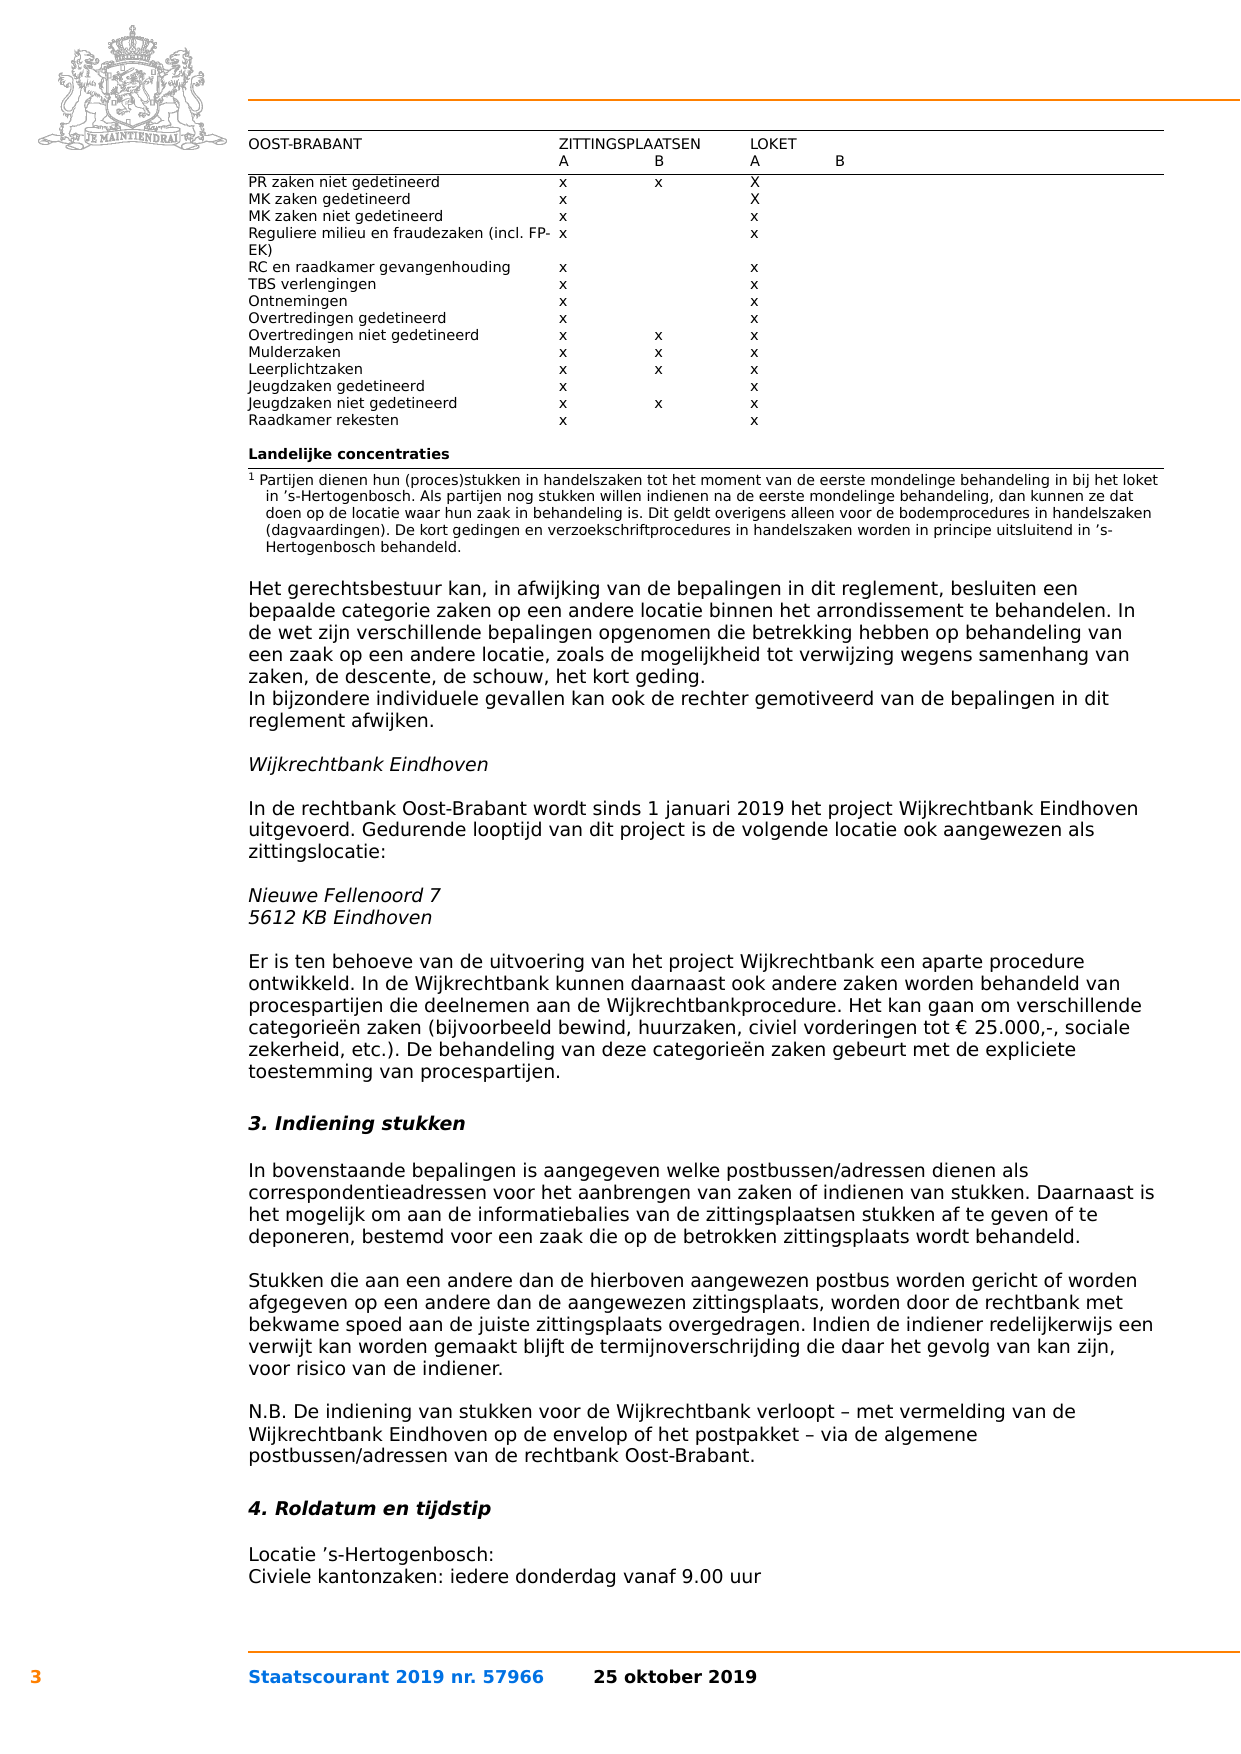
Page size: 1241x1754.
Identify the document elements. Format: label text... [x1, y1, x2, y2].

table_cell x [744, 276, 1163, 293]
table_cell x [744, 310, 1163, 327]
table_cell Overtredingen niet gedetineerd [248, 327, 553, 344]
text Er is ten behoeve van de uitvoering van het project Wijkrechtbank een aparte procedure ontwikkeld. In de Wijkrechtbank kunnen daarnaast ook andere zaken worden behandeld van procespartijen die deelnemen aan de Wijkrechtbankprocedure. Het kan gaan om verschillende categorieën zaken (bijvoorbeeld bewind, huurzaken, civiel vorderingen tot € 25.000,-, sociale zekerheid, etc.). De behandeling van deze categorieën zaken gebeurt met de expliciete toestemming van procespartijen. [248, 951, 1163, 1083]
table_cell MK zaken niet gedetineerd [248, 208, 553, 225]
table_cell x [553, 378, 744, 395]
table_cell x [553, 225, 744, 259]
table_cell x [553, 259, 744, 276]
text In bovenstaande bepalingen is aangegeven welke postbussen/adressen dienen als correspondentieadressen voor het aanbrengen van zaken of indienen van stukken. Daarnaast is het mogelijk om aan de informatiebalies van de zittingsplaatsen stukken af te geven of te deponeren, bestemd voor een zaak die op de betrokken zittingsplaats wordt behandeld. [248, 1160, 1163, 1248]
table_cell Jeugdzaken niet gedetineerd [248, 395, 553, 412]
table_cell x [744, 225, 1163, 259]
table_cell x [744, 412, 1163, 429]
table_cell Overtredingen gedetineerd [248, 310, 553, 327]
table_cell x [553, 191, 744, 208]
table_cell Leerplichtzaken [248, 361, 553, 378]
table_cell 1 Partijen dienen hun (proces)stukken in handelszaken tot het moment van de eerste mondelinge behandeling in bij het loket in ’s-Hertogenbosch. Als partijen nog stukken willen indienen na de eerste mondelinge behandeling, dan kunnen ze dat doen op de locatie waar hun zaak in behandeling is. Dit geldt overigens alleen voor de bodemprocedures in handelszaken (dagvaardingen). De kort gedingen en verzoekschriftprocedures in handelszaken worden in principe uitsluitend in ’s-Hertogenbosch behandeld. [248, 469, 1163, 556]
text Nieuwe Fellenoord 7 [248, 885, 1163, 907]
table_cell Jeugdzaken gedetineerd [248, 378, 553, 395]
table_cell x [744, 293, 1163, 310]
table_cell A [744, 153, 829, 174]
table_cell Reguliere milieu en fraudezaken (incl. FP-EK) [248, 225, 553, 259]
subtitle 4. Roldatum en tijdstip [248, 1497, 1163, 1519]
table_cell x [553, 327, 648, 344]
table_cell A [553, 153, 648, 174]
subtitle 3. Indiening stukken [248, 1113, 1163, 1135]
text 5612 KB Eindhoven [248, 907, 1163, 929]
table_cell x [648, 395, 744, 412]
table_cell x [744, 395, 1163, 412]
text Civiele kantonzaken: iedere donderdag vanaf 9.00 uur [248, 1566, 1163, 1588]
table_header OOST-BRABANT [248, 131, 553, 153]
table_cell [248, 153, 553, 174]
table_cell TBS verlengingen [248, 276, 553, 293]
table_cell x [553, 361, 648, 378]
table_cell x [744, 361, 1163, 378]
table_cell Raadkamer rekesten [248, 412, 553, 429]
table_cell x [553, 412, 744, 429]
table_cell X [744, 191, 1163, 208]
table_cell x [553, 344, 648, 361]
table_cell PR zaken niet gedetineerd [248, 175, 553, 191]
text Het gerechtsbestuur kan, in afwijking van de bepalingen in dit reglement, besluiten een bepaalde categorie zaken op een andere locatie binnen het arrondissement te behandelen. In de wet zijn verschillende bepalingen opgenomen die betrekking hebben op behandeling van een zaak op een andere locatie, zoals de mogelijkheid tot verwijzing wegens samenhang van zaken, de descente, de schouw, het kort geding. [248, 578, 1163, 688]
table_cell [248, 429, 1163, 446]
text In bijzondere individuele gevallen kan ook de rechter gemotiveerd van de bepalingen in dit reglement afwijken. [248, 688, 1163, 732]
table_cell x [553, 310, 744, 327]
table_cell RC en raadkamer gevangenhouding [248, 259, 553, 276]
table_header ZITTINGSPLAATSEN [553, 131, 744, 153]
table_cell x [744, 208, 1163, 225]
table_cell x [744, 378, 1163, 395]
table_cell B [829, 153, 1163, 174]
table_cell Mulderzaken [248, 344, 553, 361]
table_cell x [553, 276, 744, 293]
table_cell x [744, 259, 1163, 276]
text N.B. De indiening van stukken voor de Wijkrechtbank verloopt – met vermelding van de Wijkrechtbank Eindhoven op de envelop of het postpakket – via de algemene postbussen/adressen van de rechtbank Oost-Brabant. [248, 1401, 1163, 1467]
table_cell x [744, 344, 1163, 361]
table_cell X [744, 175, 1163, 191]
picture [38, 25, 227, 150]
text Locatie ’s-Hertogenbosch: [248, 1544, 1163, 1566]
table_cell x [553, 208, 744, 225]
table_cell x [553, 395, 648, 412]
subtitle Wijkrechtbank Eindhoven [248, 753, 1163, 776]
table_cell MK zaken gedetineerd [248, 191, 553, 208]
table_cell x [744, 327, 1163, 344]
table_header LOKET [744, 131, 1163, 153]
table_cell x [648, 327, 744, 344]
table_cell x [553, 175, 648, 191]
table_cell x [648, 344, 744, 361]
text In de rechtbank Oost-Brabant wordt sinds 1 januari 2019 het project Wijkrechtbank Eindhoven uitgevoerd. Gedurende looptijd van dit project is de volgende locatie ook aangewezen als zittingslocatie: [248, 797, 1163, 863]
table_cell x [553, 293, 744, 310]
table_cell Landelijke concentraties [248, 446, 1163, 468]
table_cell Ontnemingen [248, 293, 553, 310]
table_cell x [648, 361, 744, 378]
table_cell B [648, 153, 744, 174]
text Stukken die aan een andere dan de hierboven aangewezen postbus worden gericht of worden afgegeven op een andere dan de aangewezen zittingsplaats, worden door de rechtbank met bekwame spoed aan de juiste zittingsplaats overgedragen. Indien de indiener redelijkerwijs een verwijt kan worden gemaakt blijft de termijnoverschrijding die daar het gevolg van kan zijn, voor risico van de indiener. [248, 1270, 1163, 1379]
table_cell x [648, 175, 744, 191]
